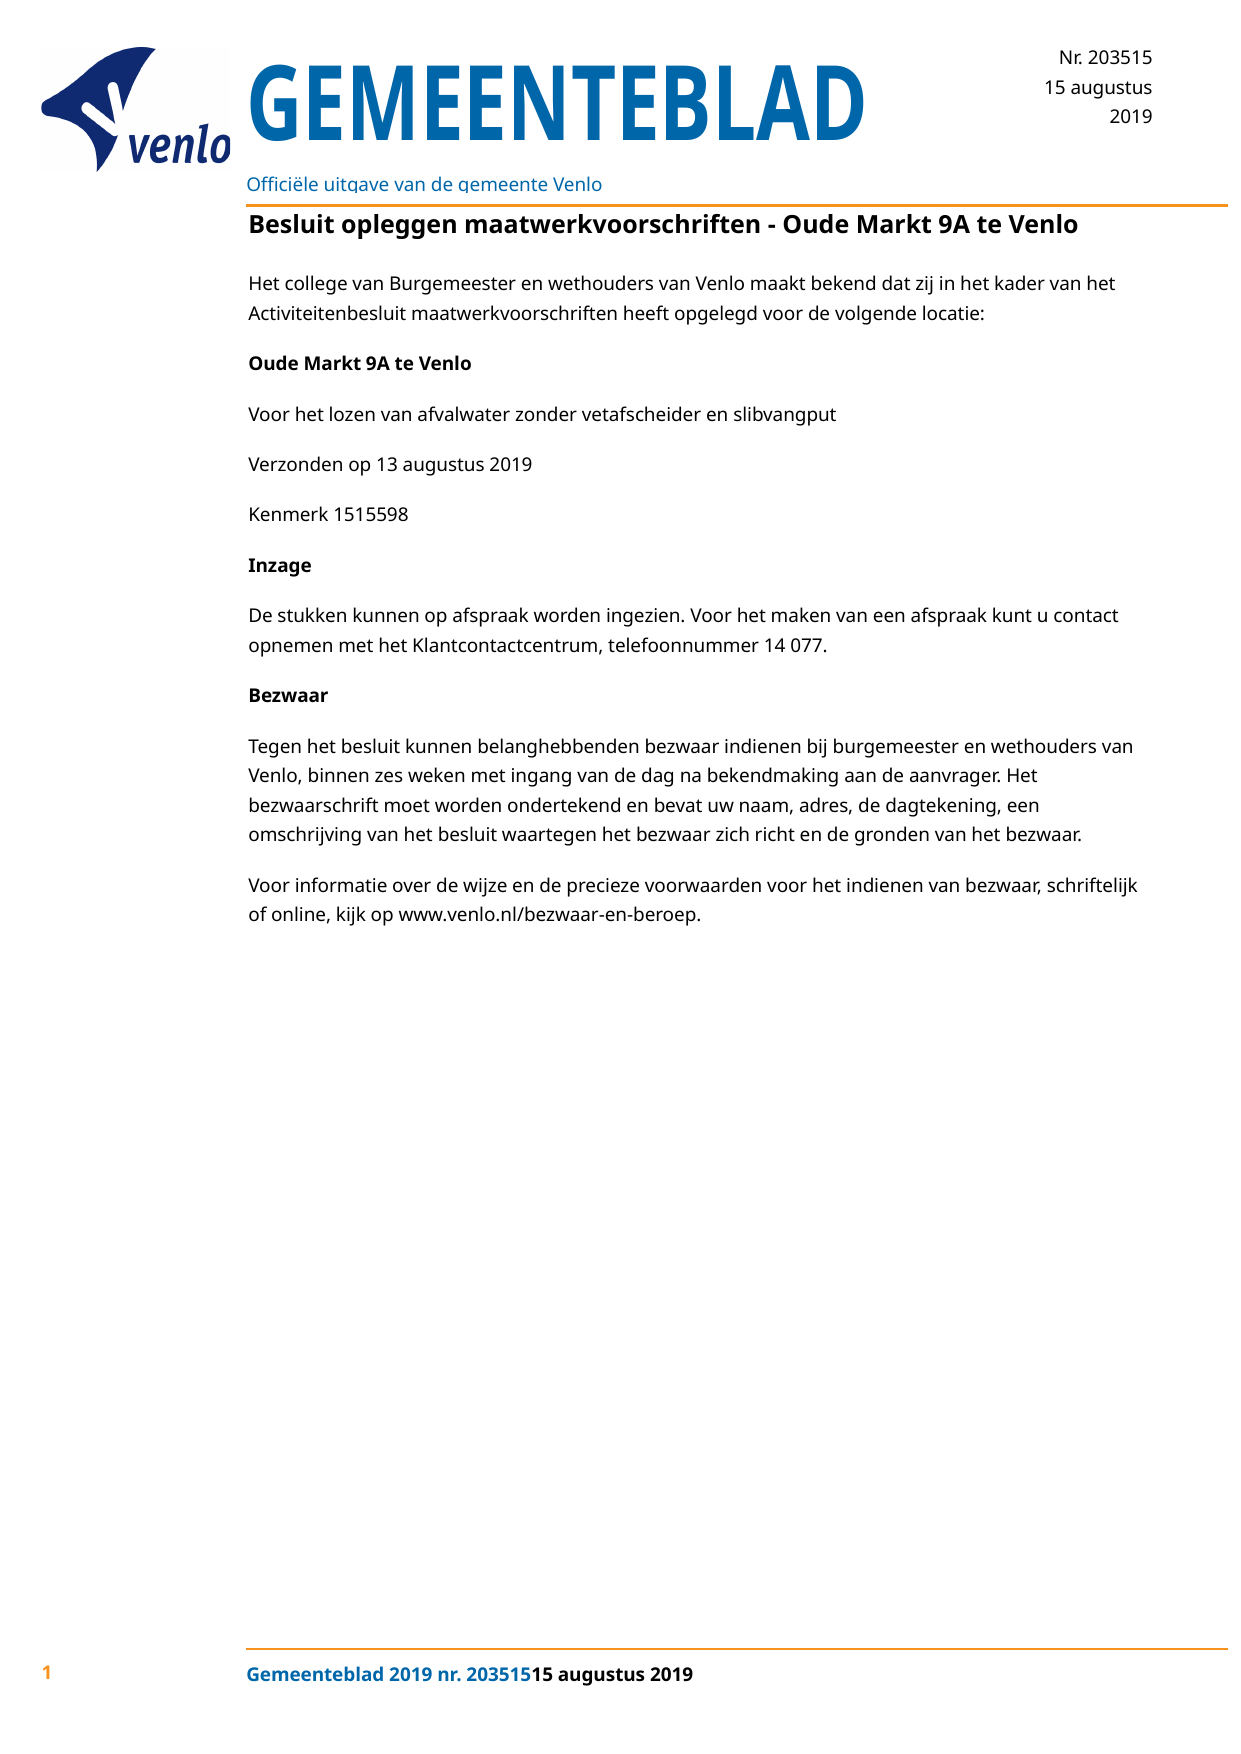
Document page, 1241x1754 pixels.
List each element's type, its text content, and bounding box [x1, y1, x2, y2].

text Kenmerk 1515598 [248, 502, 1152, 527]
text Inzage [248, 552, 1152, 578]
text Bezwaar [248, 682, 1152, 708]
text Voor het lozen van afvalwater zonder vetafscheider en slibvangput [248, 401, 1152, 426]
text Tegen het besluit kunnen belanghebbenden bezwaar indienen bij burgemeester en wethouders van Venlo, binnen zes weken met ingang van de dag na bekendmaking aan de aanvrager. Het bezwaarschrift moet worden ondertekend en bevat uw naam, adres, de dagtekening, een omschrijving van het besluit waartegen het bezwaar zich richt en de gronden van het bezwaar. [248, 733, 1152, 847]
text Oude Markt 9A te Venlo [248, 350, 1152, 376]
picture [41, 47, 231, 172]
text Besluit opleggen maatwerkvoorschriften - Oude Markt 9A te Venlo [248, 207, 1152, 241]
text De stukken kunnen op afspraak worden ingezien. Voor het maken van een afspraak kunt u contact opnemen met het Klantcontactcentrum, telefoonnummer 14 077. [248, 602, 1152, 658]
text Het college van Burgemeester en wethouders van Venlo maakt bekend dat zij in het kader van het Activiteitenbesluit maatwerkvoorschriften heeft opgelegd voor de volgende locatie: [248, 270, 1152, 326]
text Verzonden op 13 augustus 2019 [248, 451, 1152, 477]
text Voor informatie over de wijze en de precieze voorwaarden voor het indienen van bezwaar, schriftelijk of online, kijk op www.venlo.nl/bezwaar-en-beroep. [248, 872, 1152, 927]
